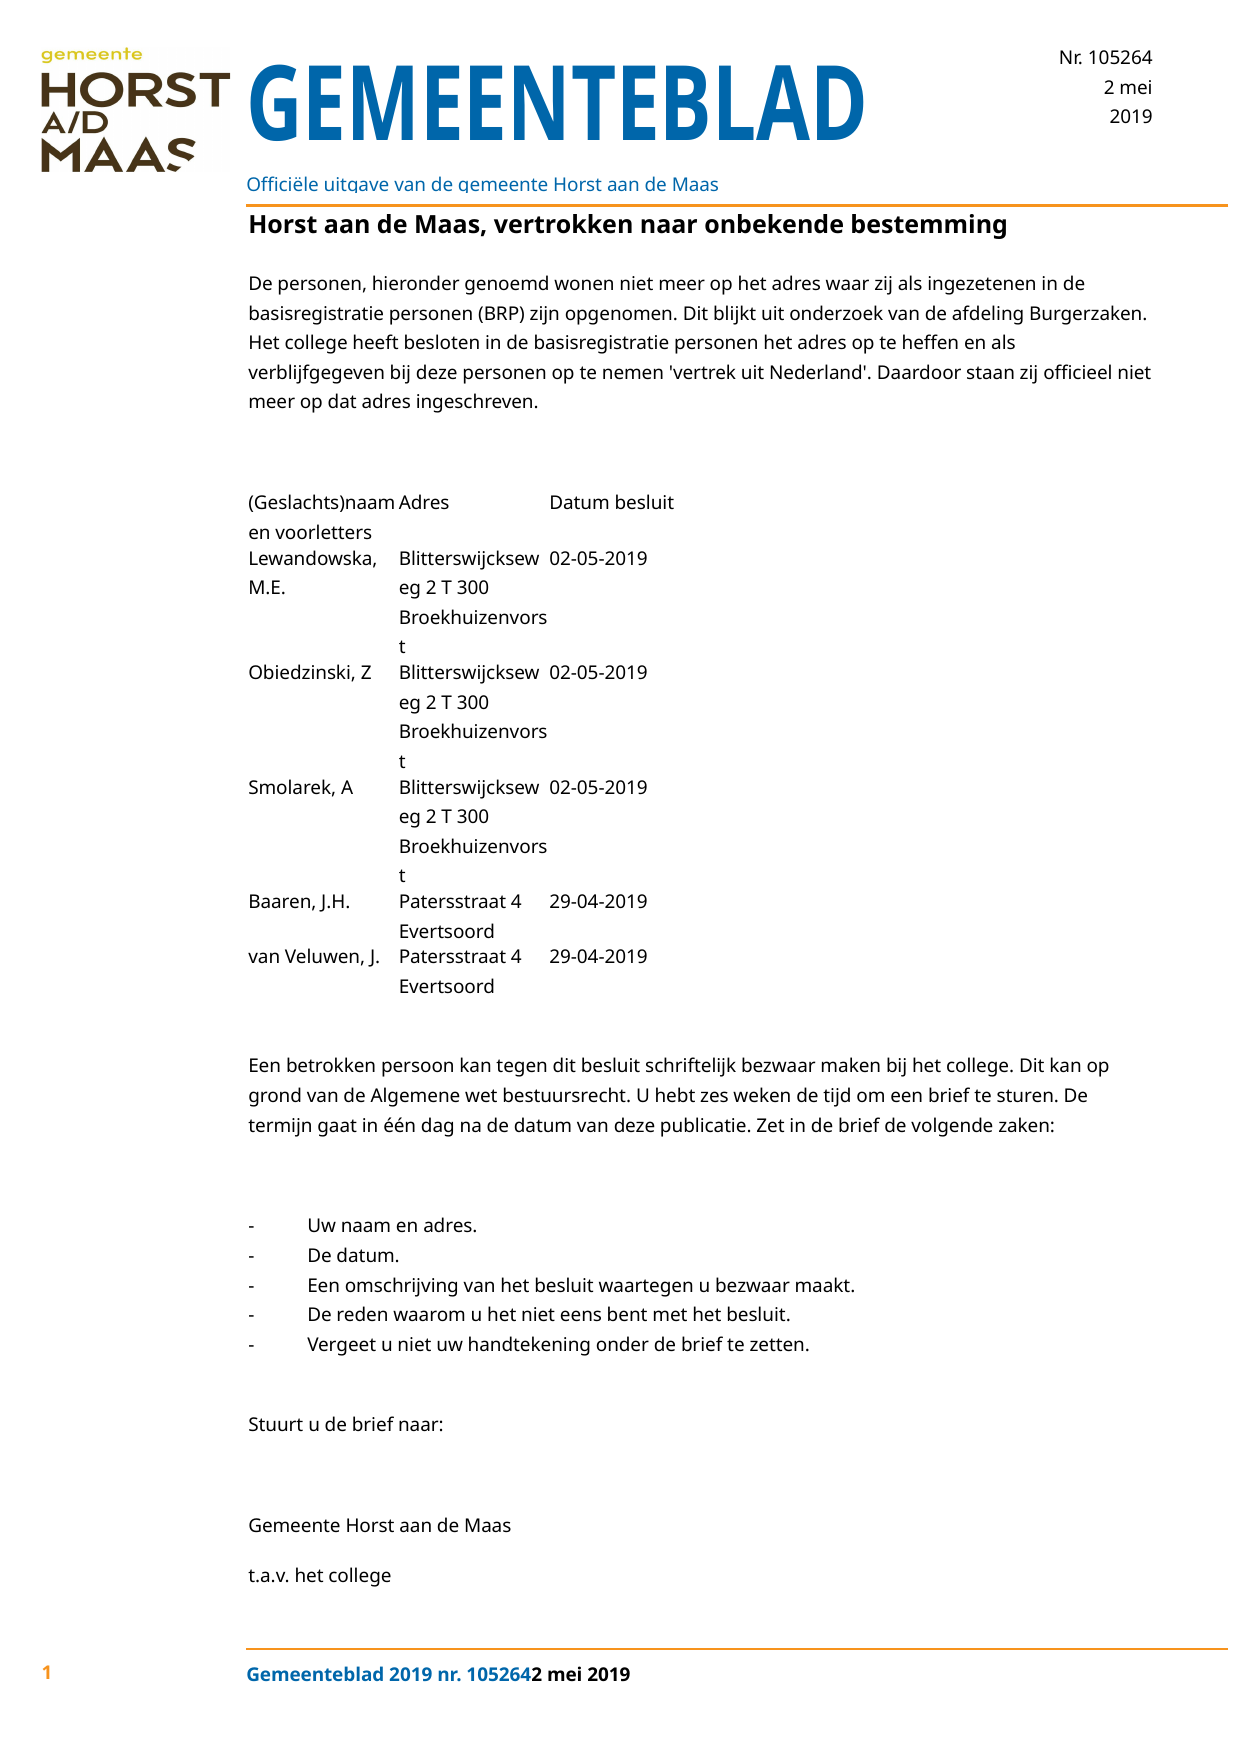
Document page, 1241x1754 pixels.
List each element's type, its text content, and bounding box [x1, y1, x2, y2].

table_header Datum besluit [549, 490, 700, 545]
text t.a.v. het college [248, 1562, 1152, 1588]
text Horst aan de Maas, vertrokken naar onbekende bestemming [248, 207, 1152, 241]
table_cell 29-04-2019 [549, 944, 700, 999]
table_cell 29-04-2019 [549, 888, 700, 944]
table_cell Baaren, J.H. [248, 888, 398, 944]
table_cell Lewandowska, M.E. [248, 545, 398, 659]
table_cell Smolarek, A [248, 774, 398, 888]
text Een betrokken persoon kan tegen dit besluit schriftelijk bezwaar maken bij het college. Dit kan op grond van de Algemene wet bestuursrecht. U hebt zes weken de tijd om een brief te sturen. De termijn gaat in één dag na de datum van deze publicatie. Zet in de brief de volgende zaken: [248, 1053, 1152, 1137]
list De reden waarom u het niet eens bent met het besluit. [248, 1301, 1152, 1327]
table_header Adres [399, 490, 549, 545]
table_cell 02-05-2019 [549, 545, 700, 659]
list Een omschrijving van het besluit waartegen u bezwaar maakt. [248, 1272, 1152, 1297]
table_cell van Veluwen, J. [248, 944, 398, 999]
picture [41, 47, 231, 172]
text Gemeente Horst aan de Maas [248, 1512, 1152, 1537]
list De datum. [248, 1242, 1152, 1268]
table_header (Geslachts)naam en voorletters [248, 490, 398, 545]
table_cell Patersstraat 4 Evertsoord [399, 888, 549, 944]
table_cell Obiedzinski, Z [248, 659, 398, 774]
table_cell Blitterswijckseweg 2 T 300 Broekhuizenvorst [399, 774, 549, 888]
list Uw naam en adres. [248, 1213, 1152, 1238]
text Stuurt u de brief naar: [248, 1411, 1152, 1437]
text De personen, hieronder genoemd wonen niet meer op het adres waar zij als ingezetenen in de basisregistratie personen (BRP) zijn opgenomen. Dit blijkt uit onderzoek van de afdeling Burgerzaken. Het college heeft besloten in de basisregistratie personen het adres op te heffen en als verblijfgegeven bij deze personen op te nemen 'vertrek uit Nederland'. Daardoor staan zij officieel niet meer op dat adres ingeschreven. [248, 270, 1152, 414]
table_cell 02-05-2019 [549, 774, 700, 888]
table_cell Patersstraat 4 Evertsoord [399, 944, 549, 999]
table_cell Blitterswijckseweg 2 T 300 Broekhuizenvorst [399, 659, 549, 774]
list Vergeet u niet uw handtekening onder de brief te zetten. [248, 1331, 1152, 1357]
table_cell Blitterswijckseweg 2 T 300 Broekhuizenvorst [399, 545, 549, 659]
table_cell 02-05-2019 [549, 659, 700, 774]
